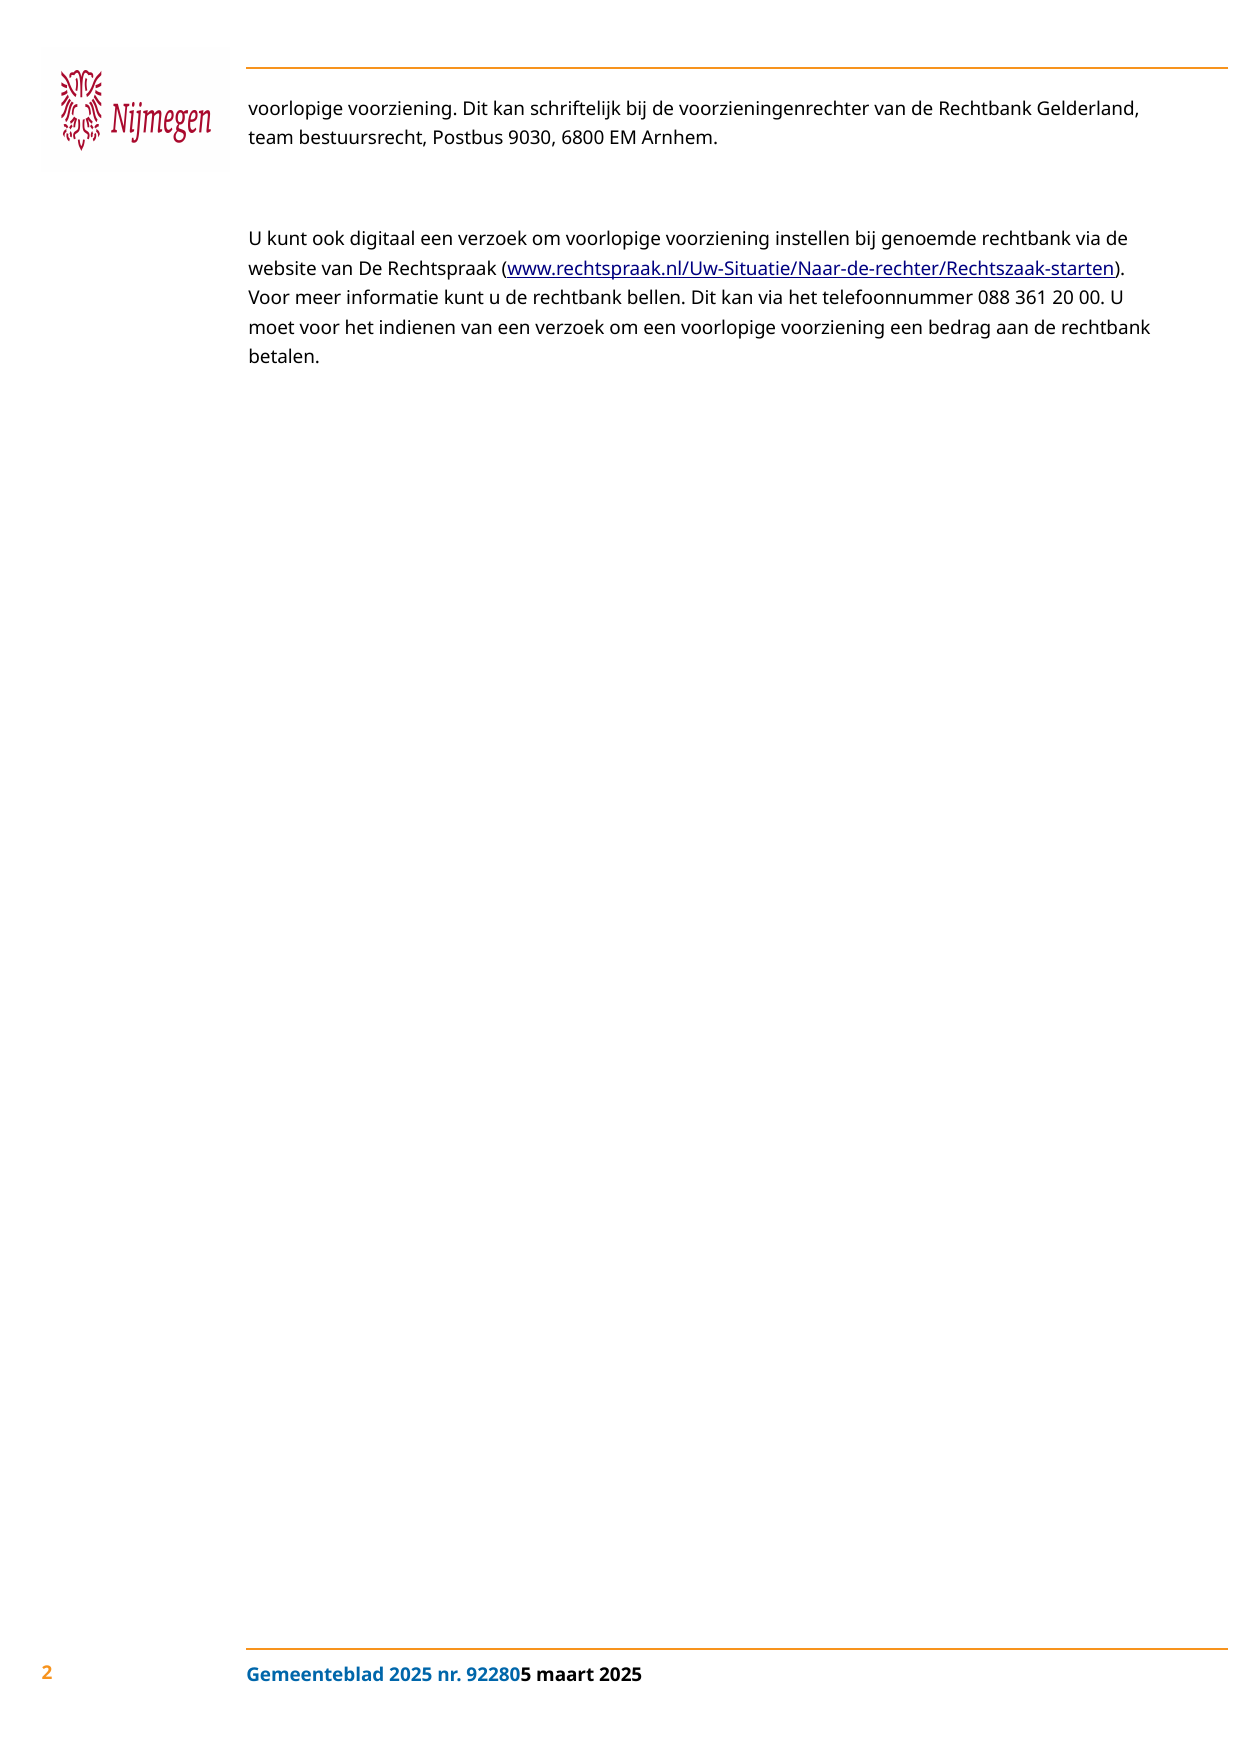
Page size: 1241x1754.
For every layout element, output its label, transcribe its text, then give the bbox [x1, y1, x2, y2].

picture [41, 47, 231, 172]
text U kunt ook digitaal een verzoek om voorlopige voorziening instellen bij genoemde rechtbank via de website van De Rechtspraak (www.rechtspraak.nl/Uw-Situatie/Naar-de-rechter/Rechtszaak-starten). Voor meer informatie kunt u de rechtbank bellen. Dit kan via het telefoonnummer 088 361 20 00. U moet voor het indienen van een verzoek om een voorlopige voorziening een bedrag aan de rechtbank betalen. [248, 225, 1152, 369]
text voorlopige voorziening. Dit kan schriftelijk bij de voorzieningenrechter van de Rechtbank Gelderland, team bestuursrecht, Postbus 9030, 6800 EM Arnhem. [248, 95, 1152, 150]
